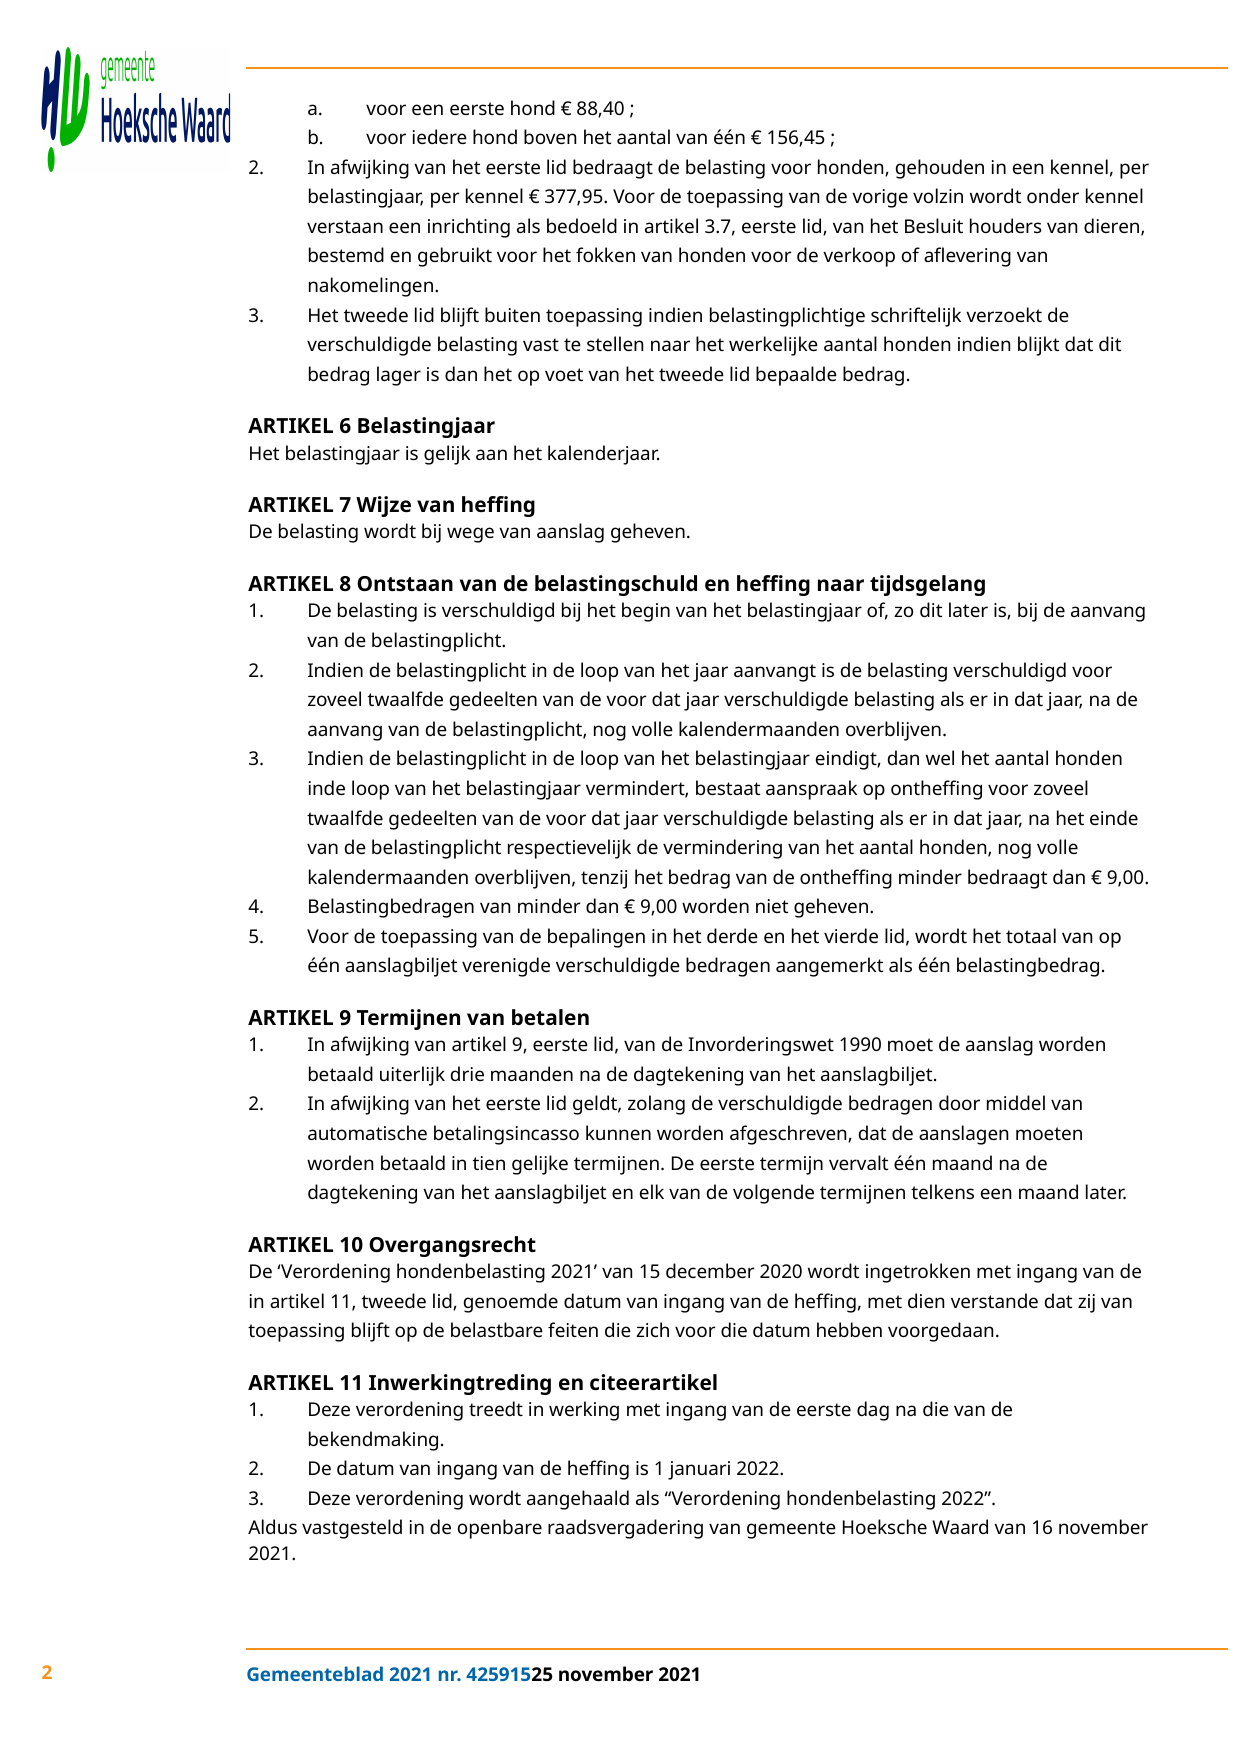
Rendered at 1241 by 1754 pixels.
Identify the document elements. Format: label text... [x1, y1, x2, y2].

text ARTIKEL 7 Wijze van heffing [248, 490, 1152, 519]
text Het belastingjaar is gelijk aan het kalenderjaar. [248, 440, 1152, 466]
list Belastingbedragen van minder dan € 9,00 worden niet geheven. [248, 893, 1152, 919]
picture [41, 47, 231, 172]
list Het tweede lid blijft buiten toepassing indien belastingplichtige schriftelijk verzoekt de verschuldigde belasting vast te stellen naar het werkelijke aantal honden indien blijkt dat dit bedrag lager is dan het op voet van het tweede lid bepaalde bedrag. [248, 302, 1152, 387]
text De ‘Verordening hondenbelasting 2021’ van 15 december 2020 wordt ingetrokken met ingang van de in artikel 11, tweede lid, genoemde datum van ingang van de heffing, met dien verstande dat zij van toepassing blijft op de belastbare feiten die zich voor die datum hebben voorgedaan. [248, 1258, 1152, 1343]
text Aldus vastgesteld in de openbare raadsvergadering van gemeente Hoeksche Waard van 16 november 2021. [248, 1514, 1152, 1566]
list voor een eerste hond € 88,40 ; [307, 95, 1152, 121]
list De belasting is verschuldigd bij het begin van het belastingjaar of, zo dit later is, bij de aanvang van de belastingplicht. [248, 598, 1152, 653]
list In afwijking van het eerste lid bedraagt de belasting voor honden, gehouden in een kennel, per belastingjaar, per kennel € 377,95. Voor de toepassing van de vorige volzin wordt onder kennel verstaan een inrichting als bedoeld in artikel 3.7, eerste lid, van het Besluit houders van dieren, bestemd en gebruikt voor het fokken van honden voor de verkoop of aflevering van nakomelingen. [248, 154, 1152, 298]
list In afwijking van het eerste lid geldt, zolang de verschuldigde bedragen door middel van automatische betalingsincasso kunnen worden afgeschreven, dat de aanslagen moeten worden betaald in tien gelijke termijnen. De eerste termijn vervalt één maand na de dagtekening van het aanslagbiljet en elk van de volgende termijnen telkens een maand later. [248, 1091, 1152, 1205]
list Voor de toepassing van de bepalingen in het derde en het vierde lid, wordt het totaal van op één aanslagbiljet verenigde verschuldigde bedragen aangemerkt als één belastingbedrag. [248, 923, 1152, 978]
list voor iedere hond boven het aantal van één € 156,45 ; [307, 124, 1152, 150]
text ARTIKEL 8 Ontstaan van de belastingschuld en heffing naar tijdsgelang [248, 569, 1152, 598]
list Indien de belastingplicht in de loop van het belastingjaar eindigt, dan wel het aantal honden inde loop van het belastingjaar vermindert, bestaat aanspraak op ontheffing voor zoveel twaalfde gedeelten van de voor dat jaar verschuldigde belasting als er in dat jaar, na het einde van de belastingplicht respectievelijk de vermindering van het aantal honden, nog volle kalendermaanden overblijven, tenzij het bedrag van de ontheffing minder bedraagt dan € 9,00. [248, 746, 1152, 889]
list Deze verordening treedt in werking met ingang van de eerste dag na die van de bekendmaking. [248, 1396, 1152, 1452]
text De belasting wordt bij wege van aanslag geheven. [248, 519, 1152, 544]
list Indien de belastingplicht in de loop van het jaar aanvangt is de belasting verschuldigd voor zoveel twaalfde gedeelten van de voor dat jaar verschuldigde belasting als er in dat jaar, na de aanvang van de belastingplicht, nog volle kalendermaanden overblijven. [248, 657, 1152, 742]
list De datum van ingang van de heffing is 1 januari 2022. [248, 1455, 1152, 1481]
text ARTIKEL 9 Termijnen van betalen [248, 1003, 1152, 1031]
text ARTIKEL 10 Overgangsrecht [248, 1230, 1152, 1258]
list In afwijking van artikel 9, eerste lid, van de Invorderingswet 1990 moet de aanslag worden betaald uiterlijk drie maanden na de dagtekening van het aanslagbiljet. [248, 1031, 1152, 1087]
text ARTIKEL 11 Inwerkingtreding en citeerartikel [248, 1368, 1152, 1396]
list Deze verordening wordt aangehaald als “Verordening hondenbelasting 2022”. [248, 1485, 1152, 1511]
text ARTIKEL 6 Belastingjaar [248, 411, 1152, 440]
